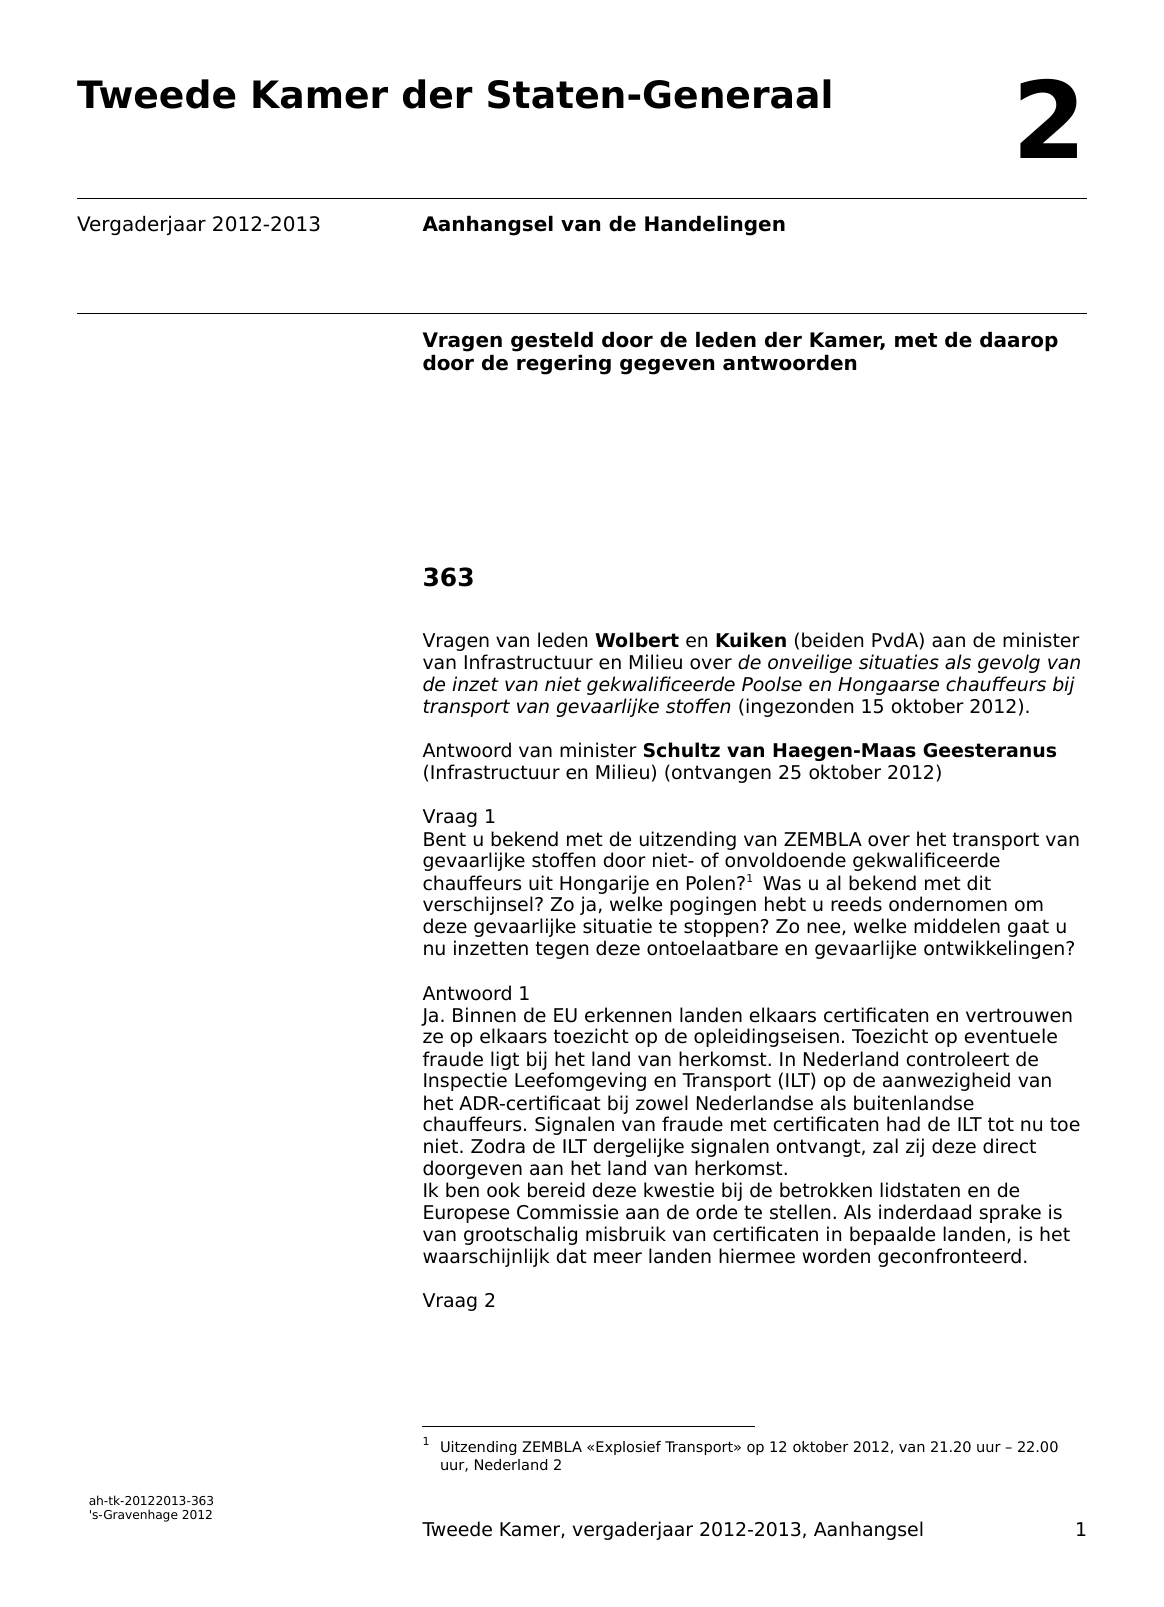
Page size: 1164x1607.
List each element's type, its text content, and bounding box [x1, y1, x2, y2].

table_cell Vragen gesteld door de leden der Kamer, met de daarop door de regering gegeven antwoorden [422, 314, 1087, 375]
text Uitzending ZEMBLA «Explosief Transport» op 12 oktober 2012, van 21.20 uur – 22.00 uur, Nederland 2 [422, 1435, 1087, 1474]
text Vraag 2 [422, 1290, 1087, 1312]
table_header Tweede Kamer der Staten-Generaal [77, 59, 886, 198]
text Antwoord 1 [422, 982, 1087, 1004]
table_cell [77, 314, 422, 375]
text ah-tk-20122013-363 [88, 1494, 323, 1508]
text Ja. Binnen de EU erkennen landen elkaars certificaten en vertrouwen ze op elkaars toezicht op de opleidingseisen. Toezicht op eventuele fraude ligt bij het land van herkomst. In Nederland controleert de Inspectie Leefomgeving en Transport (ILT) op de aanwezigheid van het ADR-certificaat bij zowel Nederlandse als buitenlandse chauffeurs. Signalen van fraude met certificaten had de ILT tot nu toe niet. Zodra de ILT dergelijke signalen ontvangt, zal zij deze direct doorgeven aan het land van herkomst. [422, 1004, 1087, 1180]
table_cell Vergaderjaar 2012-2013 [77, 199, 422, 313]
text Vragen van leden Wolbert en Kuiken (beiden PvdA) aan de minister van Infrastructuur en Milieu over de onveilige situaties als gevolg van de inzet van niet gekwalificeerde Poolse en Hongaarse chauffeurs bij transport van gevaarlijke stoffen (ingezonden 15 oktober 2012). [422, 630, 1087, 718]
text Ik ben ook bereid deze kwestie bij de betrokken lidstaten en de Europese Commissie aan de orde te stellen. Als inderdaad sprake is van grootschalig misbruik van certificaten in bepaalde landen, is het waarschijnlijk dat meer landen hiermee worden geconfronteerd. [422, 1180, 1087, 1268]
table_cell Aanhangsel van de Handelingen [422, 199, 1087, 313]
text Antwoord van minister Schultz van Haegen-Maas Geesteranus (Infrastructuur en Milieu) (ontvangen 25 oktober 2012) [422, 740, 1087, 784]
text 363 [422, 563, 1087, 592]
text 's-Gravenhage 2012 [88, 1508, 323, 1522]
table_header 2 [886, 59, 1087, 198]
text Vraag 1 [422, 806, 1087, 828]
text Bent u bekend met de uitzending van ZEMBLA over het transport van gevaarlijke stoffen door niet- of onvoldoende gekwalificeerde chauffeurs uit Hongarije en Polen? Was u al bekend met dit verschijnsel? Zo ja, welke pogingen hebt u reeds ondernomen om deze gevaarlijke situatie te stoppen? Zo nee, welke middelen gaat u nu inzetten tegen deze ontoelaatbare en gevaarlijke ontwikkelingen? [422, 828, 1087, 960]
